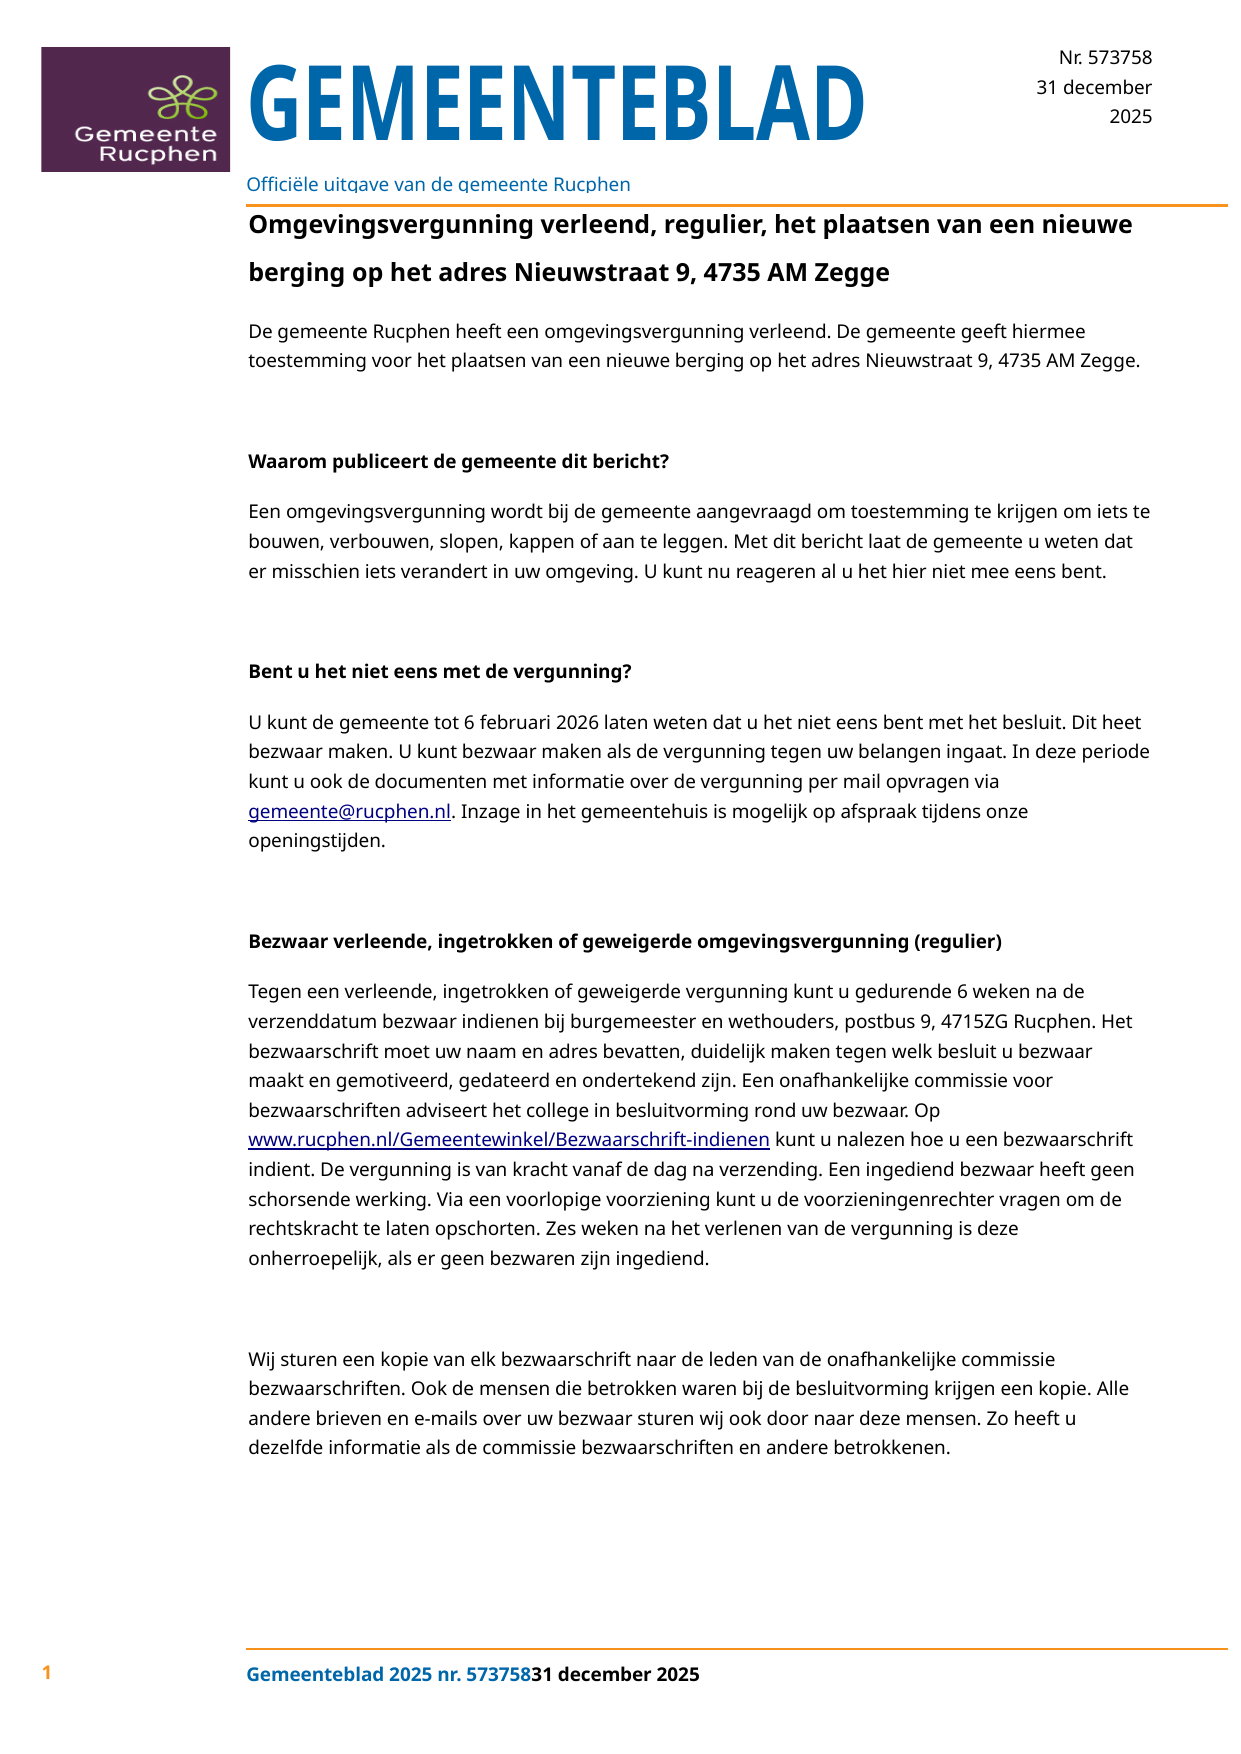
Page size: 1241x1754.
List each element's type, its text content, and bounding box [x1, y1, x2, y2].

text U kunt de gemeente tot 6 februari 2026 laten weten dat u het niet eens bent met het besluit. Dit heet bezwaar maken. U kunt bezwaar maken als de vergunning tegen uw belangen ingaat. In deze periode kunt u ook de documenten met informatie over de vergunning per mail opvragen via gemeente@rucphen.nl. Inzage in het gemeentehuis is mogelijk op afspraak tijdens onze openingstijden. [248, 709, 1152, 853]
picture [41, 47, 231, 172]
text Een omgevingsvergunning wordt bij de gemeente aangevraagd om toestemming te krijgen om iets te bouwen, verbouwen, slopen, kappen of aan te leggen. Met dit bericht laat de gemeente u weten dat er misschien iets verandert in uw omgeving. U kunt nu reageren al u het hier niet mee eens bent. [248, 499, 1152, 584]
text Omgevingsvergunning verleend, regulier, het plaatsen van een nieuwe berging op het adres Nieuwstraat 9, 4735 AM Zegge [248, 207, 1152, 288]
text Wij sturen een kopie van elk bezwaarschrift naar de leden van de onafhankelijke commissie bezwaarschriften. Ook de mensen die betrokken waren bij de besluitvorming krijgen een kopie. Alle andere brieven en e-mails over uw bezwaar sturen wij ook door naar deze mensen. Zo heeft u dezelfde informatie als de commissie bezwaarschriften en andere betrokkenen. [248, 1346, 1152, 1460]
text Bent u het niet eens met de vergunning? [248, 659, 1152, 684]
text De gemeente Rucphen heeft een omgevingsvergunning verleend. De gemeente geeft hiermee toestemming voor het plaatsen van een nieuwe berging op het adres Nieuwstraat 9, 4735 AM Zegge. [248, 318, 1152, 373]
text Tegen een verleende, ingetrokken of geweigerde vergunning kunt u gedurende 6 weken na de verzenddatum bezwaar indienen bij burgemeester en wethouders, postbus 9, 4715ZG Rucphen. Het bezwaarschrift moet uw naam en adres bevatten, duidelijk maken tegen welk besluit u bezwaar maakt en gemotiveerd, gedateerd en ondertekend zijn. Een onafhankelijke commissie voor bezwaarschriften adviseert het college in besluitvorming rond uw bezwaar. Op www.rucphen.nl/Gemeentewinkel/Bezwaarschrift-indienen kunt u nalezen hoe u een bezwaarschrift indient. De vergunning is van kracht vanaf de dag na verzending. Een ingediend bezwaar heeft geen schorsende werking. Via een voorlopige voorziening kunt u de voorzieningenrechter vragen om de rechtskracht te laten opschorten. Zes weken na het verlenen van de vergunning is deze onherroepelijk, als er geen bezwaren zijn ingediend. [248, 979, 1152, 1271]
text Waarom publiceert de gemeente dit bericht? [248, 448, 1152, 474]
text Bezwaar verleende, ingetrokken of geweigerde omgevingsvergunning (regulier) [248, 928, 1152, 954]
